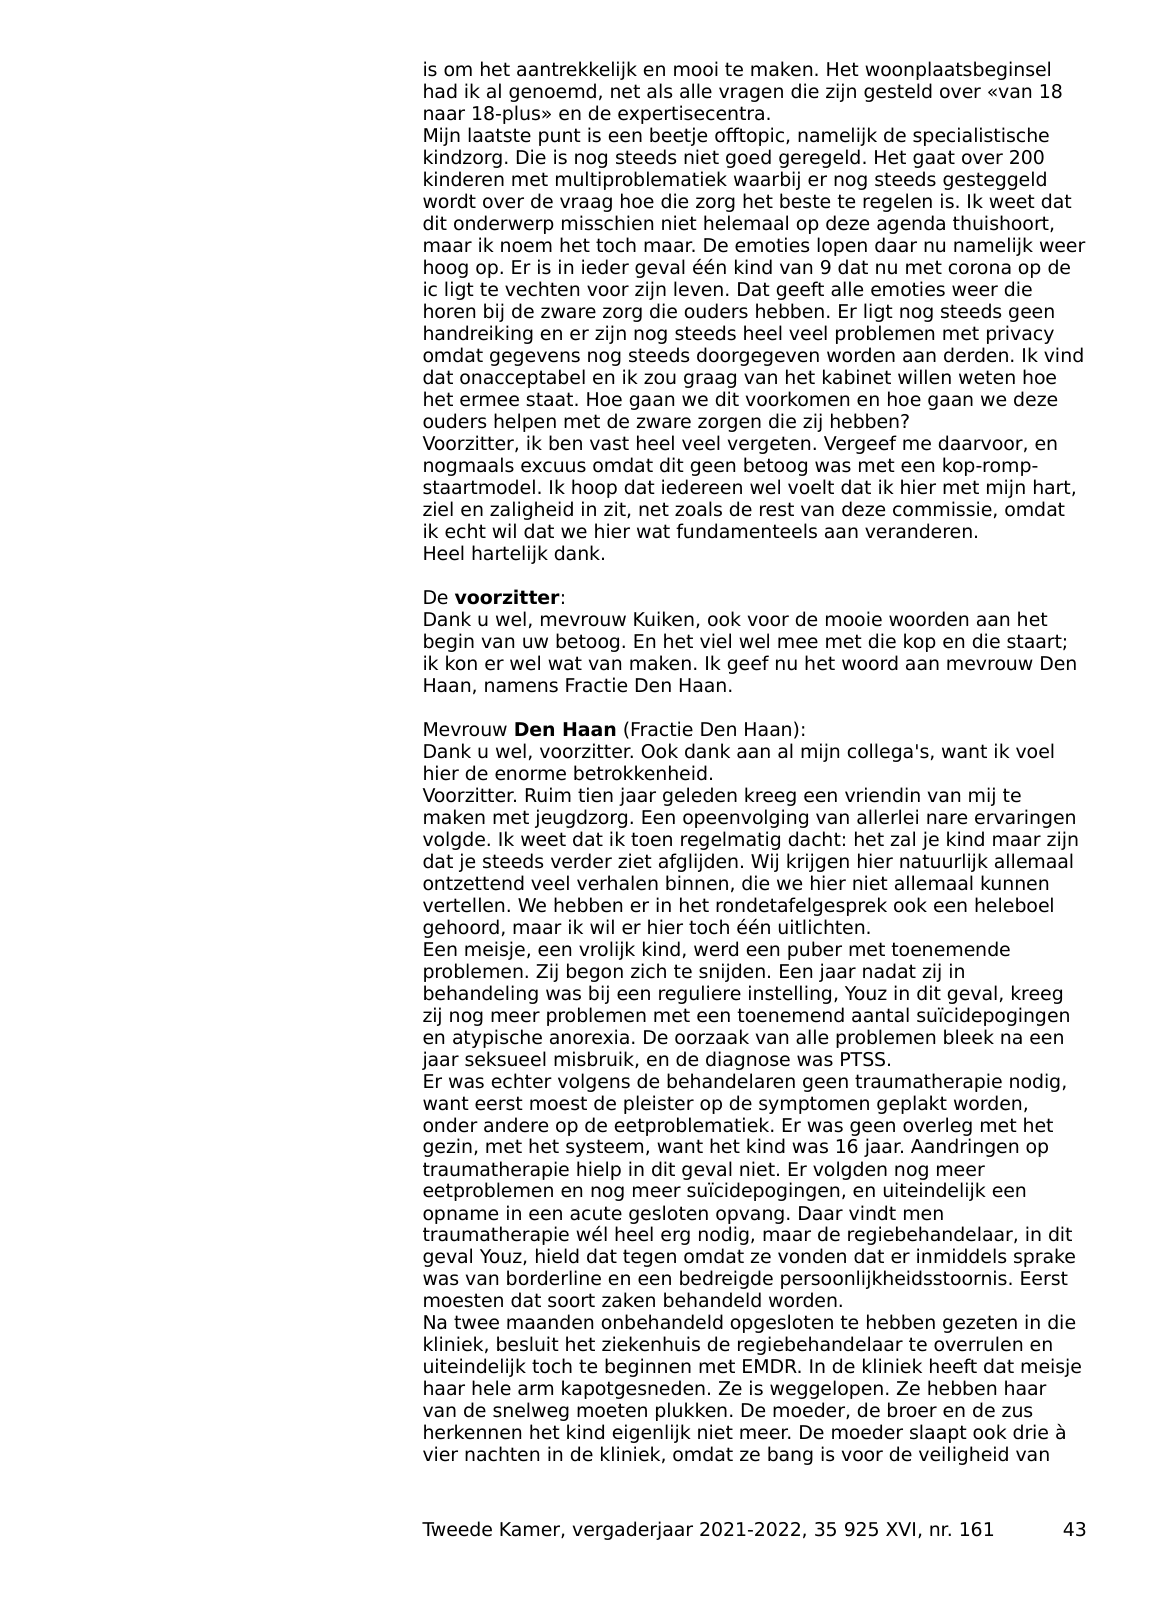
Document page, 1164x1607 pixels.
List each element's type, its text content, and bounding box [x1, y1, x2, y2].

text Dank u wel, voorzitter. Ook dank aan al mijn collega's, want ik voel hier de enorme betrokkenheid. [422, 741, 1087, 785]
text is om het aantrekkelijk en mooi te maken. Het woonplaatsbeginsel had ik al genoemd, net als alle vragen die zijn gesteld over «van 18 naar 18-plus» en de expertisecentra. [422, 59, 1087, 125]
text Mijn laatste punt is een beetje offtopic, namelijk de specialistische kindzorg. Die is nog steeds niet goed geregeld. Het gaat over 200 kinderen met multiproblematiek waarbij er nog steeds gesteggeld wordt over de vraag hoe die zorg het beste te regelen is. Ik weet dat dit onderwerp misschien niet helemaal op deze agenda thuishoort, maar ik noem het toch maar. De emoties lopen daar nu namelijk weer hoog op. Er is in ieder geval één kind van 9 dat nu met corona op de ic ligt te vechten voor zijn leven. Dat geeft alle emoties weer die horen bij de zware zorg die ouders hebben. Er ligt nog steeds geen handreiking en er zijn nog steeds heel veel problemen met privacy omdat gegevens nog steeds doorgegeven worden aan derden. Ik vind dat onacceptabel en ik zou graag van het kabinet willen weten hoe het ermee staat. Hoe gaan we dit voorkomen en hoe gaan we deze ouders helpen met de zware zorgen die zij hebben? [422, 125, 1087, 433]
text Mevrouw Den Haan (Fractie Den Haan): [422, 719, 1087, 741]
text Een meisje, een vrolijk kind, werd een puber met toenemende problemen. Zij begon zich te snijden. Een jaar nadat zij in behandeling was bij een reguliere instelling, Youz in dit geval, kreeg zij nog meer problemen met een toenemend aantal suïcidepogingen en atypische anorexia. De oorzaak van alle problemen bleek na een jaar seksueel misbruik, en de diagnose was PTSS. [422, 939, 1087, 1071]
text Er was echter volgens de behandelaren geen traumatherapie nodig, want eerst moest de pleister op de symptomen geplakt worden, onder andere op de eetproblematiek. Er was geen overleg met het gezin, met het systeem, want het kind was 16 jaar. Aandringen op traumatherapie hielp in dit geval niet. Er volgden nog meer eetproblemen en nog meer suïcidepogingen, en uiteindelijk een opname in een acute gesloten opvang. Daar vindt men traumatherapie wél heel erg nodig, maar de regiebehandelaar, in dit geval Youz, hield dat tegen omdat ze vonden dat er inmiddels sprake was van borderline en een bedreigde persoonlijkheidsstoornis. Eerst moesten dat soort zaken behandeld worden. [422, 1071, 1087, 1312]
text Na twee maanden onbehandeld opgesloten te hebben gezeten in die kliniek, besluit het ziekenhuis de regiebehandelaar te overrulen en uiteindelijk toch te beginnen met EMDR. In de kliniek heeft dat meisje haar hele arm kapotgesneden. Ze is weggelopen. Ze hebben haar van de snelweg moeten plukken. De moeder, de broer en de zus herkennen het kind eigenlijk niet meer. De moeder slaapt ook drie à vier nachten in de kliniek, omdat ze bang is voor de veiligheid van [422, 1312, 1087, 1466]
text Voorzitter. Ruim tien jaar geleden kreeg een vriendin van mij te maken met jeugdzorg. Een opeenvolging van allerlei nare ervaringen volgde. Ik weet dat ik toen regelmatig dacht: het zal je kind maar zijn dat je steeds verder ziet afglijden. Wij krijgen hier natuurlijk allemaal ontzettend veel verhalen binnen, die we hier niet allemaal kunnen vertellen. We hebben er in het rondetafelgesprek ook een heleboel gehoord, maar ik wil er hier toch één uitlichten. [422, 785, 1087, 939]
text De voorzitter: [422, 587, 1087, 609]
text Dank u wel, mevrouw Kuiken, ook voor de mooie woorden aan het begin van uw betoog. En het viel wel mee met die kop en die staart; ik kon er wel wat van maken. Ik geef nu het woord aan mevrouw Den Haan, namens Fractie Den Haan. [422, 609, 1087, 697]
text Voorzitter, ik ben vast heel veel vergeten. Vergeef me daarvoor, en nogmaals excuus omdat dit geen betoog was met een kop-romp-staartmodel. Ik hoop dat iedereen wel voelt dat ik hier met mijn hart, ziel en zaligheid in zit, net zoals de rest van deze commissie, omdat ik echt wil dat we hier wat fundamenteels aan veranderen. [422, 433, 1087, 543]
text Heel hartelijk dank. [422, 543, 1087, 564]
